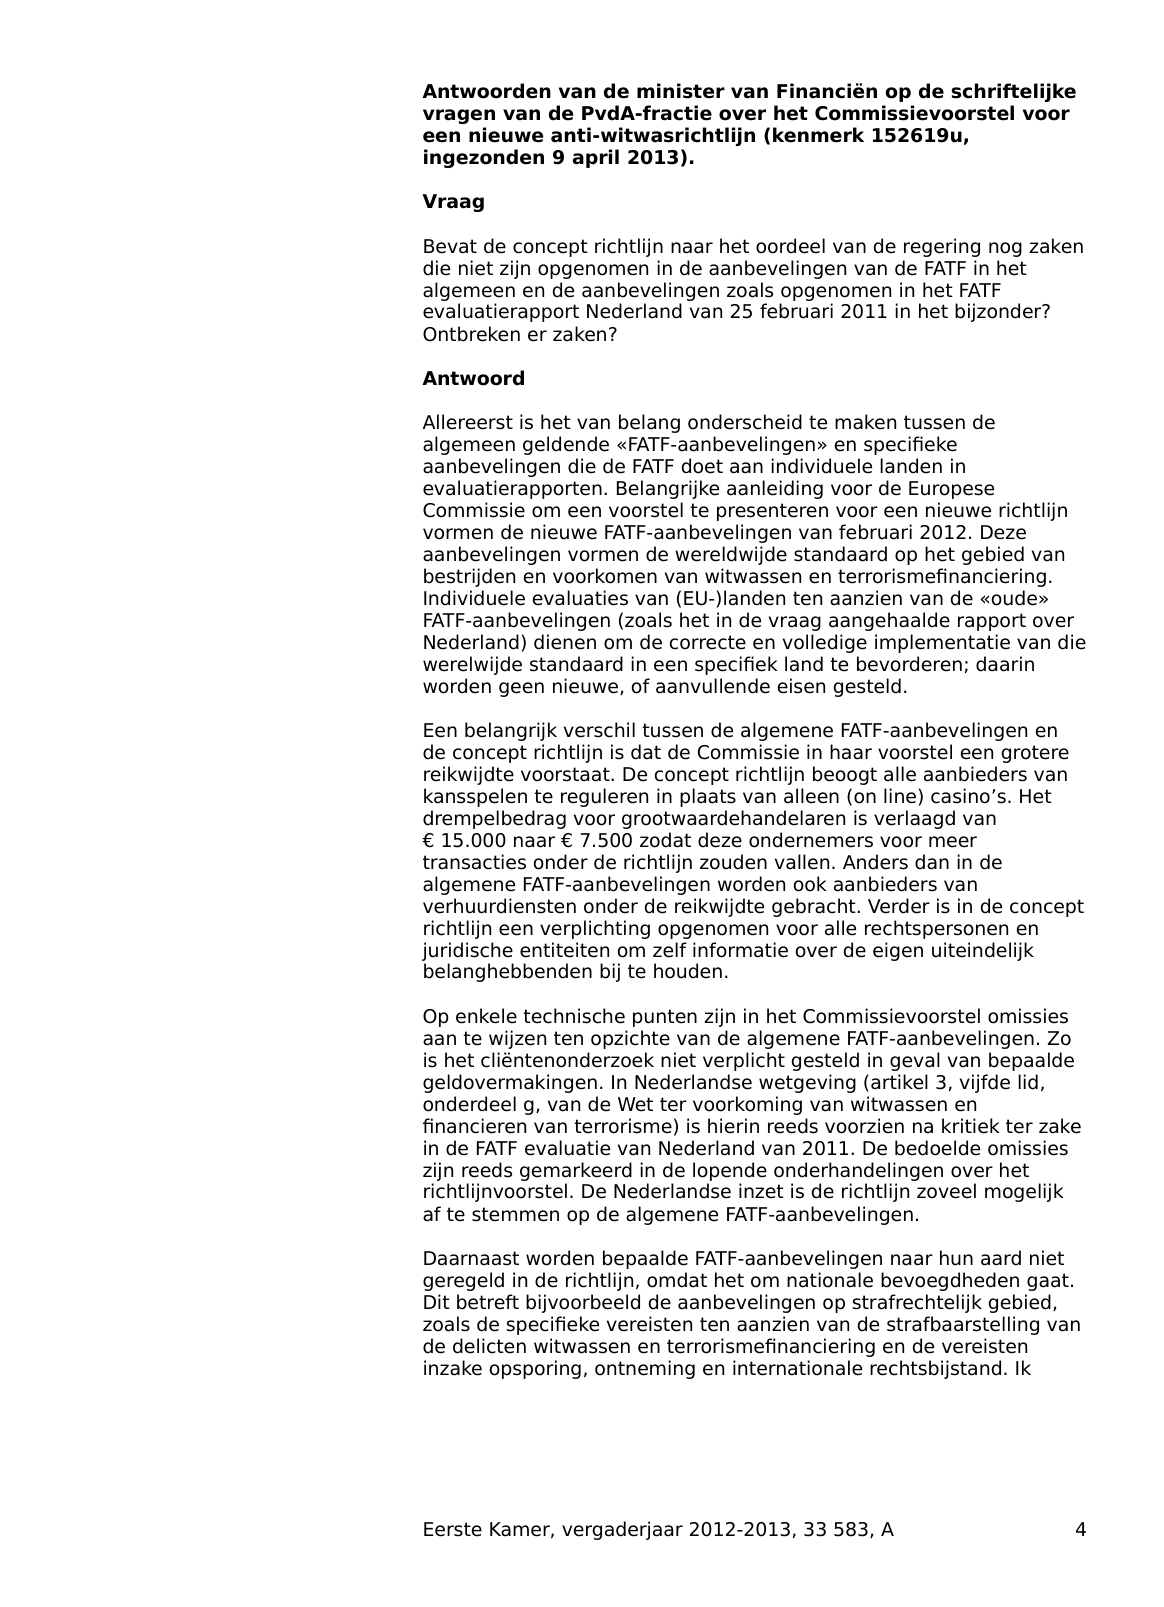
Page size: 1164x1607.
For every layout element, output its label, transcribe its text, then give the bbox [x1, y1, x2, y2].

subtitle Vraag [422, 191, 1087, 213]
text Bevat de concept richtlijn naar het oordeel van de regering nog zaken die niet zijn opgenomen in de aanbevelingen van de FATF in het algemeen en de aanbevelingen zoals opgenomen in het FATF evaluatierapport Nederland van 25 februari 2011 in het bijzonder? Ontbreken er zaken? [422, 236, 1087, 345]
subtitle Antwoorden van de minister van Financiën op de schriftelijke vragen van de PvdA-fractie over het Commissievoorstel voor een nieuwe anti-witwasrichtlijn (kenmerk 152619u, ingezonden 9 april 2013). [422, 81, 1087, 169]
text Daarnaast worden bepaalde FATF-aanbevelingen naar hun aard niet geregeld in de richtlijn, omdat het om nationale bevoegdheden gaat. Dit betreft bijvoorbeeld de aanbevelingen op strafrechtelijk gebied, zoals de specifieke vereisten ten aanzien van de strafbaarstelling van de delicten witwassen en terrorismefinanciering en de vereisten inzake opsporing, ontneming en internationale rechtsbijstand. Ik [422, 1248, 1087, 1379]
text Allereerst is het van belang onderscheid te maken tussen de algemeen geldende «FATF-aanbevelingen» en specifieke aanbevelingen die de FATF doet aan individuele landen in evaluatierapporten. Belangrijke aanleiding voor de Europese Commissie om een voorstel te presenteren voor een nieuwe richtlijn vormen de nieuwe FATF-aanbevelingen van februari 2012. Deze aanbevelingen vormen de wereldwijde standaard op het gebied van bestrijden en voorkomen van witwassen en terrorismefinanciering. Individuele evaluaties van (EU-)landen ten aanzien van de «oude» FATF-aanbevelingen (zoals het in de vraag aangehaalde rapport over Nederland) dienen om de correcte en volledige implementatie van die werelwijde standaard in een specifiek land te bevorderen; daarin worden geen nieuwe, of aanvullende eisen gesteld. [422, 412, 1087, 697]
subtitle Antwoord [422, 368, 1087, 389]
text Een belangrijk verschil tussen de algemene FATF-aanbevelingen en de concept richtlijn is dat de Commissie in haar voorstel een grotere reikwijdte voorstaat. De concept richtlijn beoogt alle aanbieders van kansspelen te reguleren in plaats van alleen (on line) casino’s. Het drempelbedrag voor grootwaardehandelaren is verlaagd van € 15.000 naar € 7.500 zodat deze ondernemers voor meer transacties onder de richtlijn zouden vallen. Anders dan in de algemene FATF-aanbevelingen worden ook aanbieders van verhuurdiensten onder de reikwijdte gebracht. Verder is in de concept richtlijn een verplichting opgenomen voor alle rechtspersonen en juridische entiteiten om zelf informatie over de eigen uiteindelijk belanghebbenden bij te houden. [422, 720, 1087, 983]
text Op enkele technische punten zijn in het Commissievoorstel omissies aan te wijzen ten opzichte van de algemene FATF-aanbevelingen. Zo is het cliëntenonderzoek niet verplicht gesteld in geval van bepaalde geldovermakingen. In Nederlandse wetgeving (artikel 3, vijfde lid, onderdeel g, van de Wet ter voorkoming van witwassen en financieren van terrorisme) is hierin reeds voorzien na kritiek ter zake in de FATF evaluatie van Nederland van 2011. De bedoelde omissies zijn reeds gemarkeerd in de lopende onderhandelingen over het richtlijnvoorstel. De Nederlandse inzet is de richtlijn zoveel mogelijk af te stemmen op de algemene FATF-aanbevelingen. [422, 1006, 1087, 1225]
